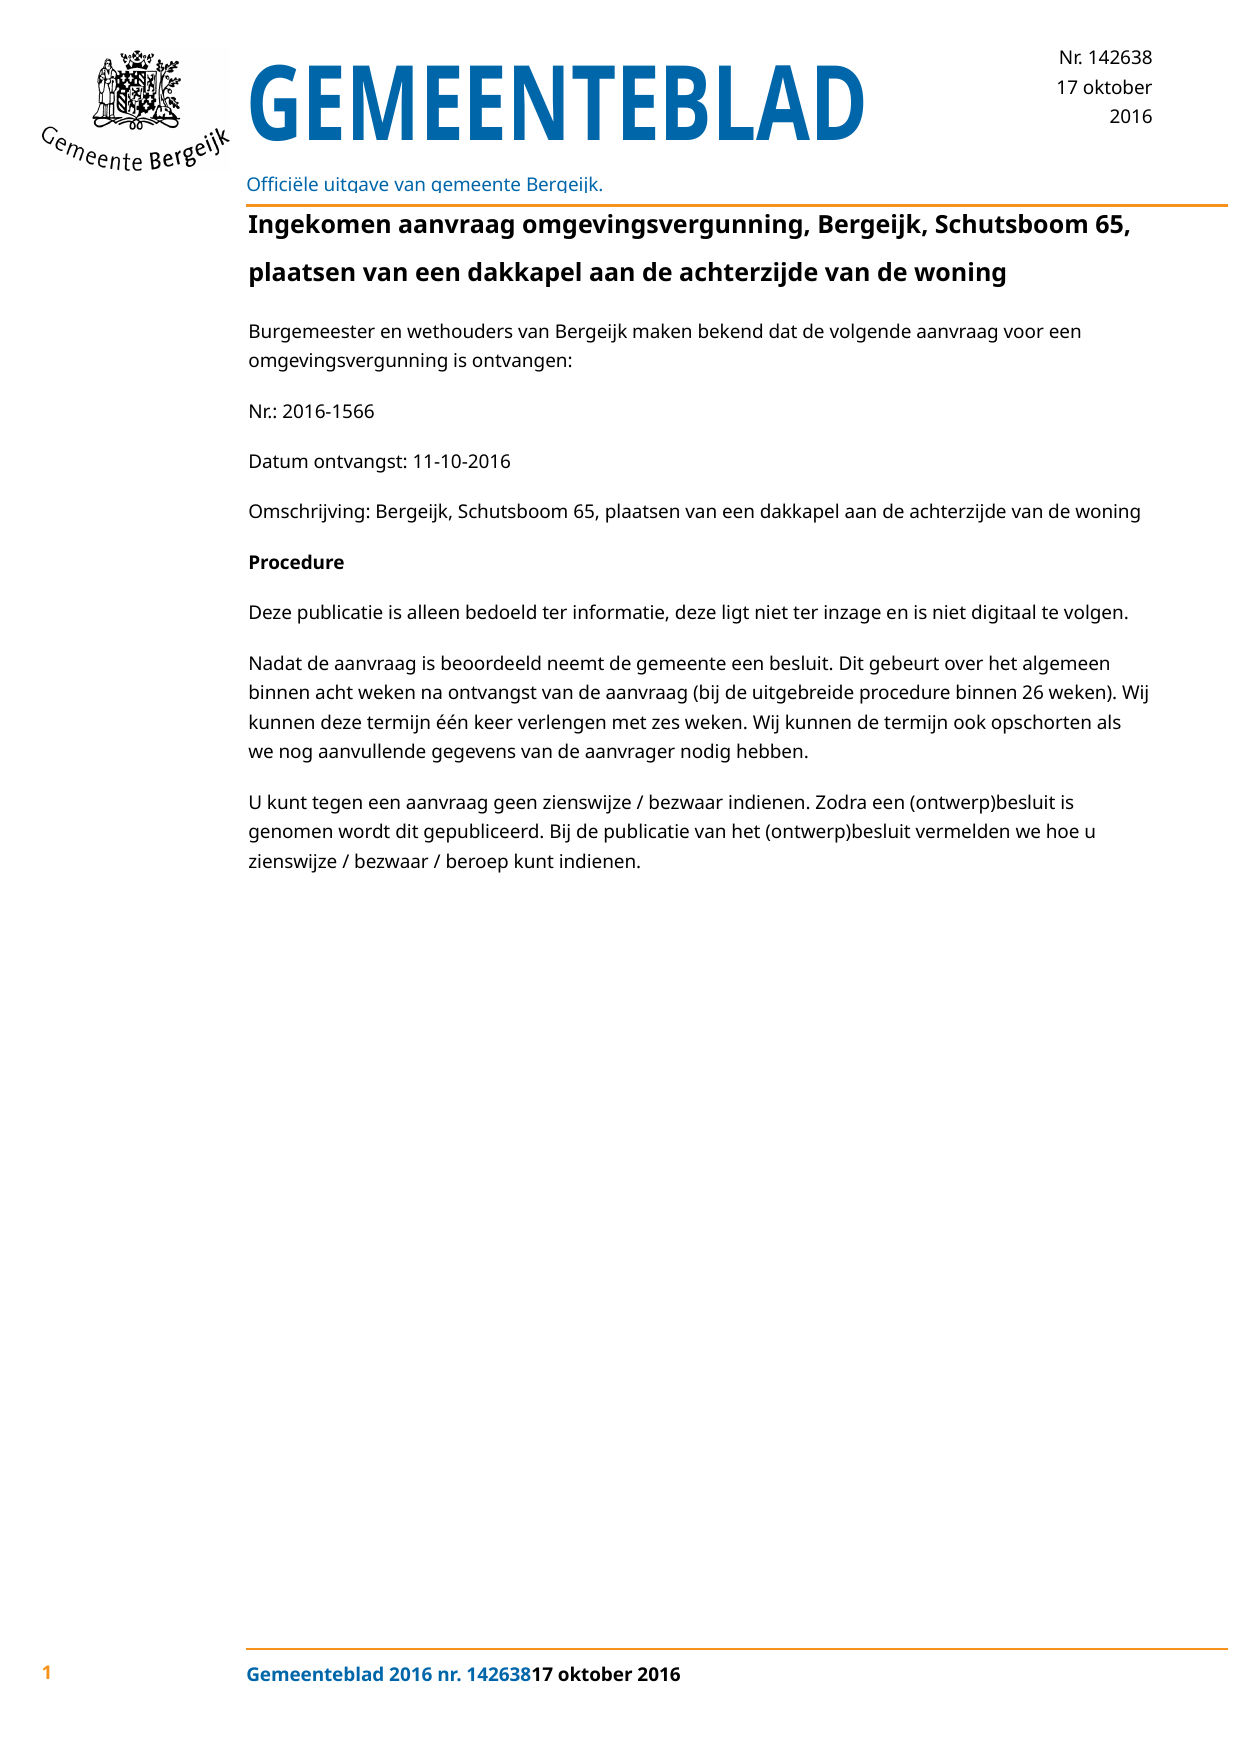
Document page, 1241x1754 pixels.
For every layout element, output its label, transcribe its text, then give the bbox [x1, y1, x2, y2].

picture [41, 47, 231, 172]
text Procedure [248, 549, 1152, 575]
text Ingekomen aanvraag omgevingsvergunning, Bergeijk, Schutsboom 65, plaatsen van een dakkapel aan de achterzijde van de woning [248, 207, 1152, 288]
text Nr.: 2016-1566 [248, 398, 1152, 424]
text Nadat de aanvraag is beoordeeld neemt de gemeente een besluit. Dit gebeurt over het algemeen binnen acht weken na ontvangst van de aanvraag (bij de uitgebreide procedure binnen 26 weken). Wij kunnen deze termijn één keer verlengen met zes weken. Wij kunnen de termijn ook opschorten als we nog aanvullende gegevens van de aanvrager nodig hebben. [248, 650, 1152, 764]
text U kunt tegen een aanvraag geen zienswijze / bezwaar indienen. Zodra een (ontwerp)besluit is genomen wordt dit gepubliceerd. Bij de publicatie van het (ontwerp)besluit vermelden we hoe u zienswijze / bezwaar / beroep kunt indienen. [248, 789, 1152, 874]
text Burgemeester en wethouders van Bergeijk maken bekend dat de volgende aanvraag voor een omgevingsvergunning is ontvangen: [248, 318, 1152, 373]
text Omschrijving: Bergeijk, Schutsboom 65, plaatsen van een dakkapel aan de achterzijde van de woning [248, 499, 1152, 524]
text Datum ontvangst: 11-10-2016 [248, 448, 1152, 474]
text Deze publicatie is alleen bedoeld ter informatie, deze ligt niet ter inzage en is niet digitaal te volgen. [248, 599, 1152, 625]
